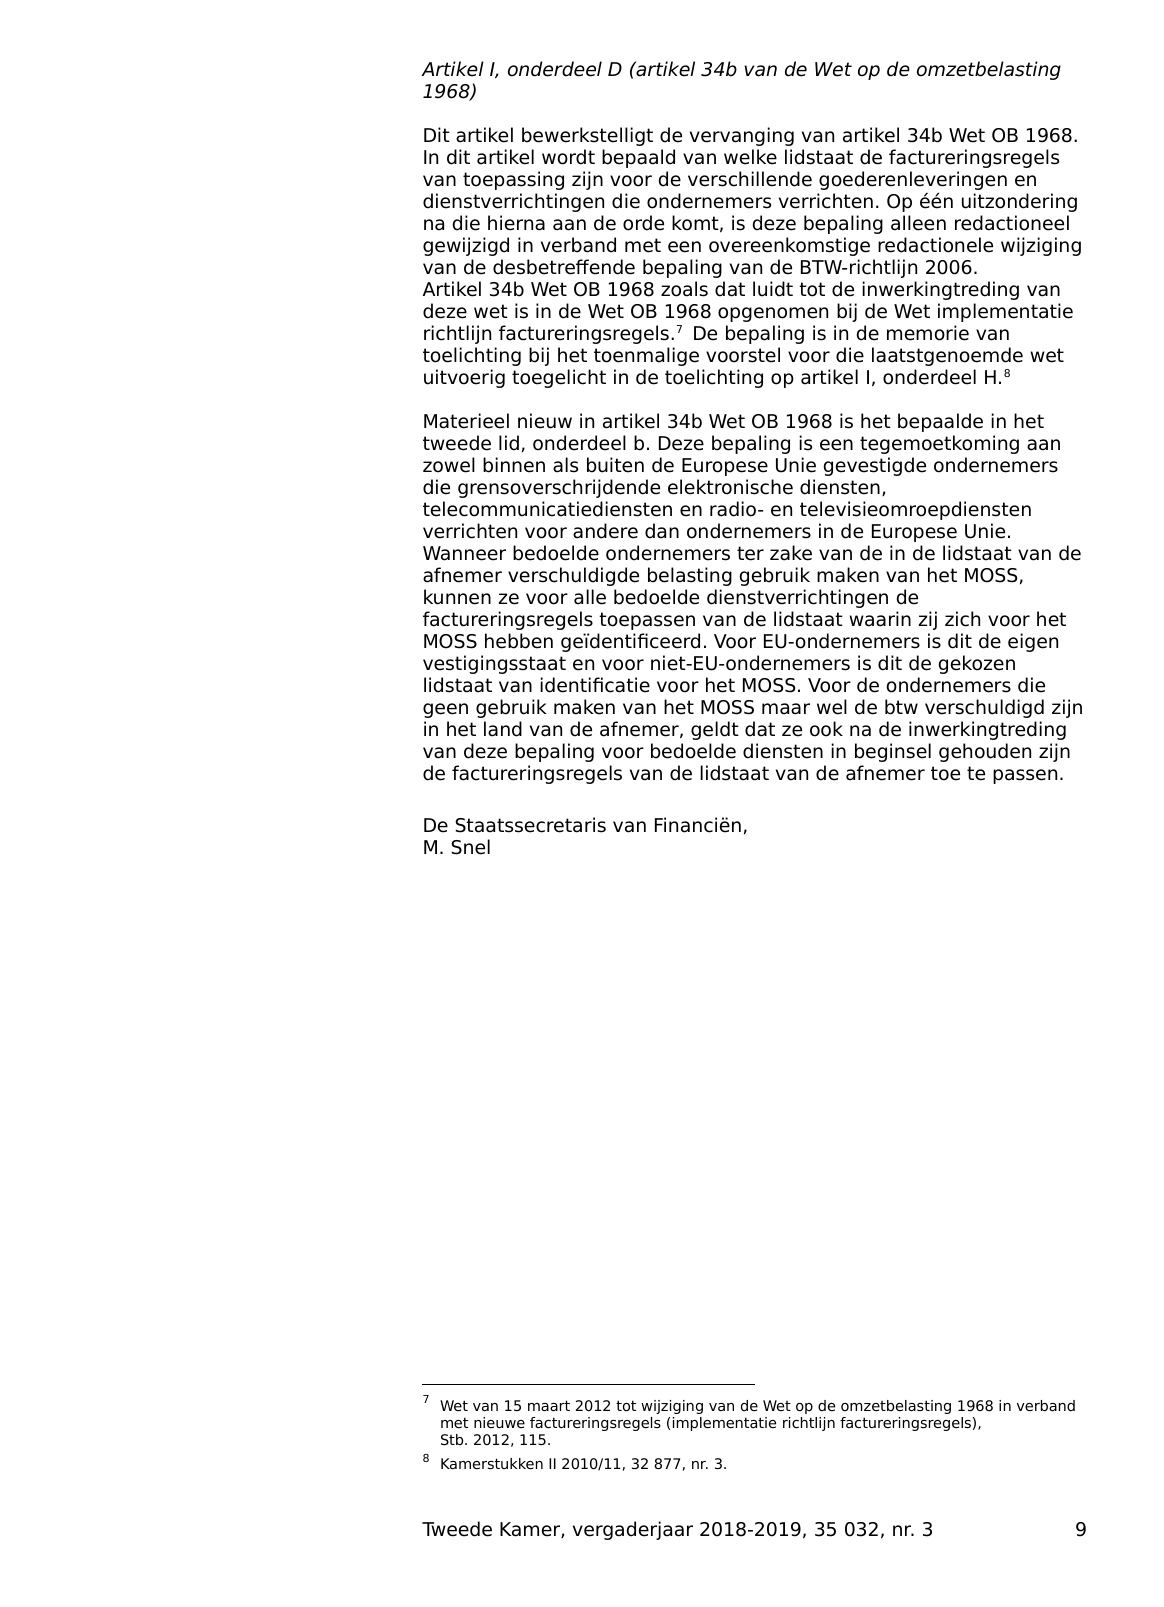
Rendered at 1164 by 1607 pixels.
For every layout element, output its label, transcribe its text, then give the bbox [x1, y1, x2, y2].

text Materieel nieuw in artikel 34b Wet OB 1968 is het bepaalde in het tweede lid, onderdeel b. Deze bepaling is een tegemoetkoming aan zowel binnen als buiten de Europese Unie gevestigde ondernemers die grensoverschrijdende elektronische diensten, telecommunicatiediensten en radio- en televisieomroepdiensten verrichten voor andere dan ondernemers in de Europese Unie. Wanneer bedoelde ondernemers ter zake van de in de lidstaat van de afnemer verschuldigde belasting gebruik maken van het MOSS, kunnen ze voor alle bedoelde dienstverrichtingen de factureringsregels toepassen van de lidstaat waarin zij zich voor het MOSS hebben geïdentificeerd. Voor EU-ondernemers is dit de eigen vestigingsstaat en voor niet-EU-ondernemers is dit de gekozen lidstaat van identificatie voor het MOSS. Voor de ondernemers die geen gebruik maken van het MOSS maar wel de btw verschuldigd zijn in het land van de afnemer, geldt dat ze ook na de inwerkingtreding van deze bepaling voor bedoelde diensten in beginsel gehouden zijn de factureringsregels van de lidstaat van de afnemer toe te passen. [422, 411, 1087, 785]
text De Staatssecretaris van Financiën, M. Snel [422, 815, 1087, 859]
subtitle Artikel I, onderdeel D (artikel 34b van de Wet op de omzetbelasting 1968) [422, 59, 1087, 103]
text Wet van 15 maart 2012 tot wijziging van de Wet op de omzetbelasting 1968 in verband met nieuwe factureringsregels (implementatie richtlijn factureringsregels), Stb. 2012, 115. [422, 1393, 1087, 1449]
text Artikel 34b Wet OB 1968 zoals dat luidt tot de inwerkingtreding van deze wet is in de Wet OB 1968 opgenomen bij de Wet implementatie richtlijn factureringsregels. De bepaling is in de memorie van toelichting bij het toenmalige voorstel voor die laatstgenoemde wet uitvoerig toegelicht in de toelichting op artikel I, onderdeel H. [422, 279, 1087, 389]
text Kamerstukken II 2010/11, 32 877, nr. 3. [422, 1452, 1087, 1474]
text Dit artikel bewerkstelligt de vervanging van artikel 34b Wet OB 1968. In dit artikel wordt bepaald van welke lidstaat de factureringsregels van toepassing zijn voor de verschillende goederenleveringen en dienstverrichtingen die ondernemers verrichten. Op één uitzondering na die hierna aan de orde komt, is deze bepaling alleen redactioneel gewijzigd in verband met een overeenkomstige redactionele wijziging van de desbetreffende bepaling van de BTW-richtlijn 2006. [422, 125, 1087, 279]
